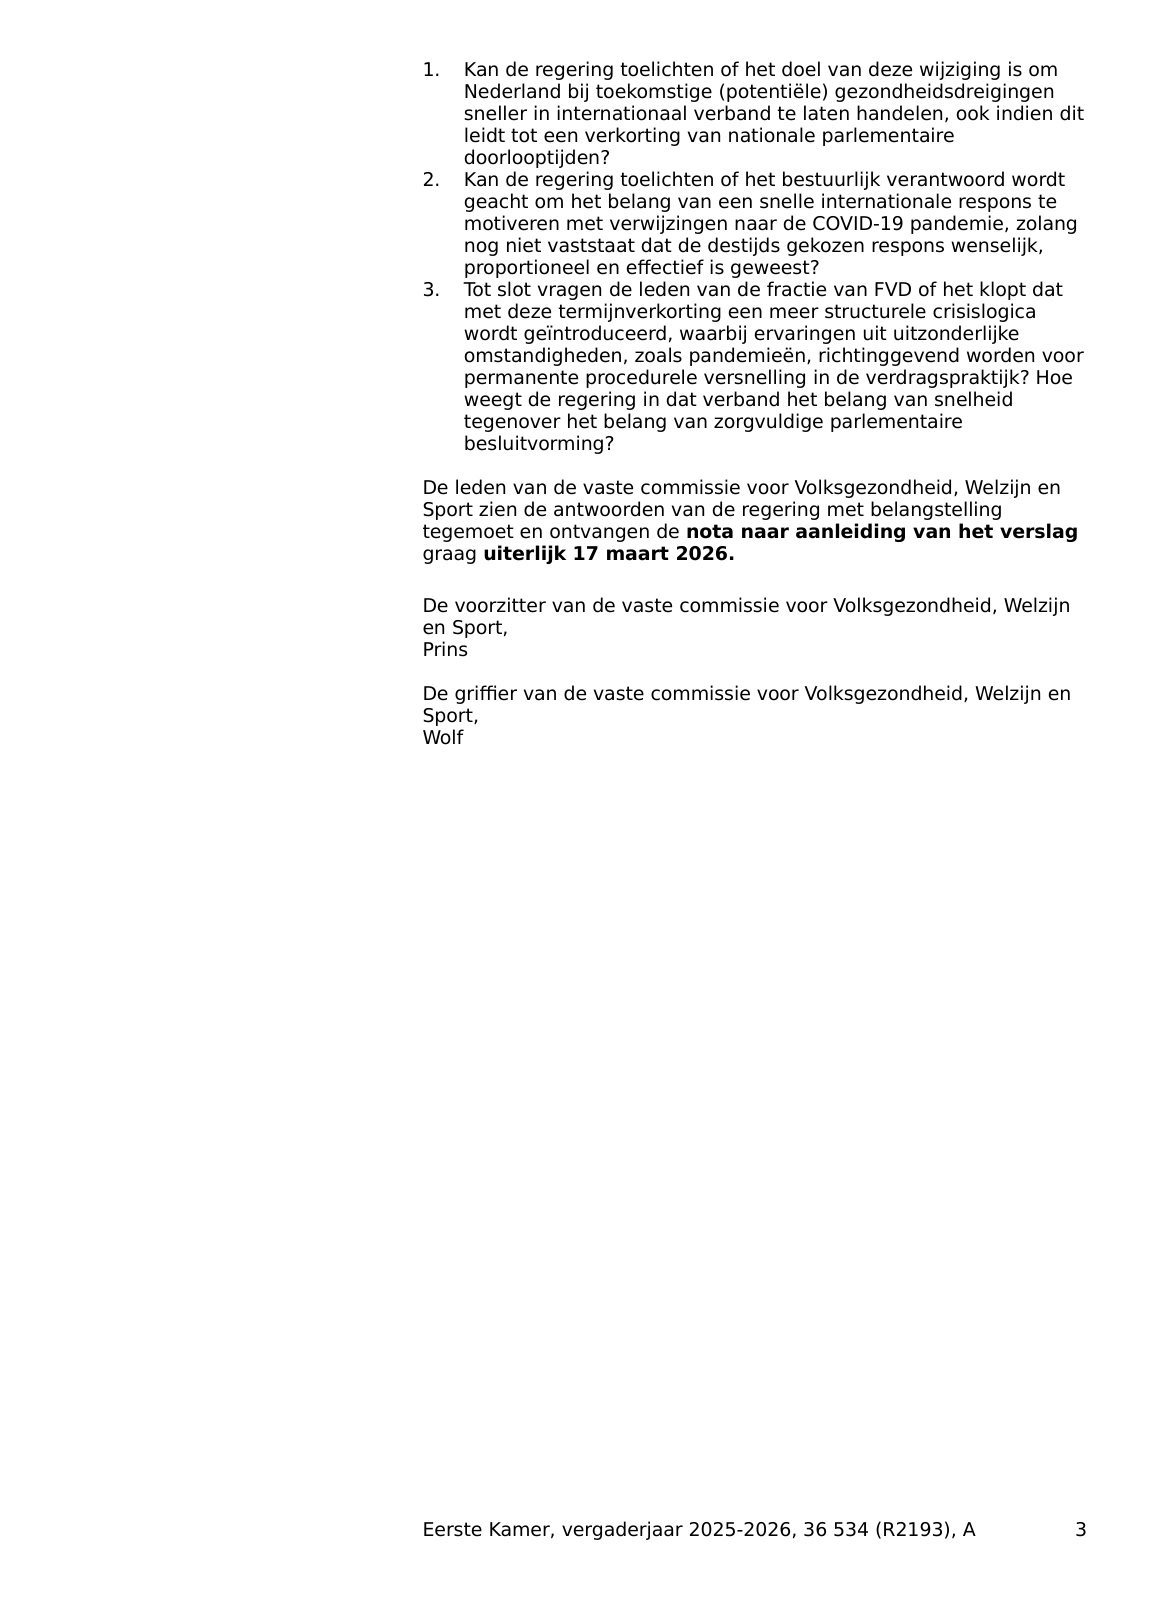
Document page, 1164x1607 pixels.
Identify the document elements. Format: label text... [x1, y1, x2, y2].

text De voorzitter van de vaste commissie voor Volksgezondheid, Welzijn en Sport, Prins [422, 595, 1087, 661]
text De griffier van de vaste commissie voor Volksgezondheid, Welzijn en Sport, Wolf [422, 683, 1087, 749]
text 2. Kan de regering toelichten of het bestuurlijk verantwoord wordt geacht om het belang van een snelle internationale respons te motiveren met verwijzingen naar de COVID-19 pandemie, zolang nog niet vaststaat dat de destijds gekozen respons wenselijk, proportioneel en effectief is geweest? [422, 169, 1087, 279]
text 1. Kan de regering toelichten of het doel van deze wijziging is om Nederland bij toekomstige (potentiële) gezondheidsdreigingen sneller in internationaal verband te laten handelen, ook indien dit leidt tot een verkorting van nationale parlementaire doorlooptijden? [422, 59, 1087, 169]
text 3. Tot slot vragen de leden van de fractie van FVD of het klopt dat met deze termijnverkorting een meer structurele crisislogica wordt geïntroduceerd, waarbij ervaringen uit uitzonderlijke omstandigheden, zoals pandemieën, richtinggevend worden voor permanente procedurele versnelling in de verdragspraktijk? Hoe weegt de regering in dat verband het belang van snelheid tegenover het belang van zorgvuldige parlementaire besluitvorming? [422, 279, 1087, 455]
text De leden van de vaste commissie voor Volksgezondheid, Welzijn en Sport zien de antwoorden van de regering met belangstelling tegemoet en ontvangen de nota naar aanleiding van het verslag graag uiterlijk 17 maart 2026. [422, 477, 1087, 565]
